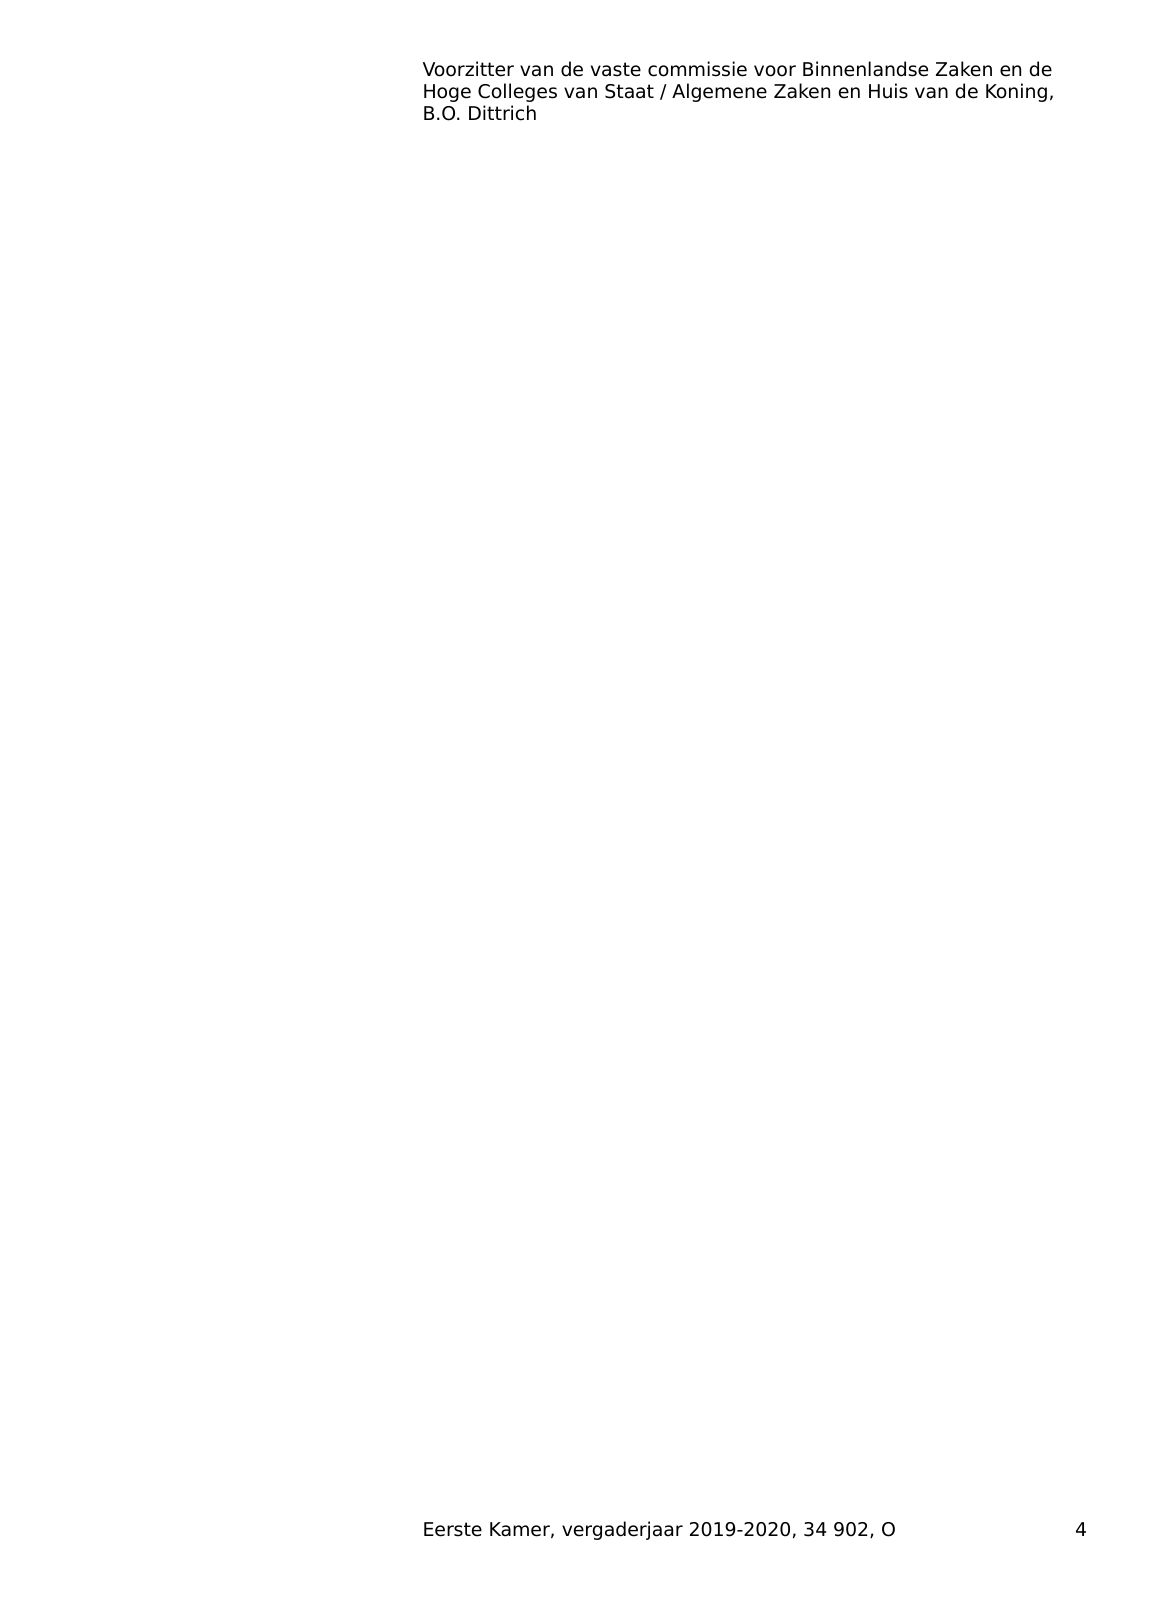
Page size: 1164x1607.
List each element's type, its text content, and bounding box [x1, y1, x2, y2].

text Voorzitter van de vaste commissie voor Binnenlandse Zaken en de Hoge Colleges van Staat / Algemene Zaken en Huis van de Koning, B.O. Dittrich [422, 59, 1087, 125]
